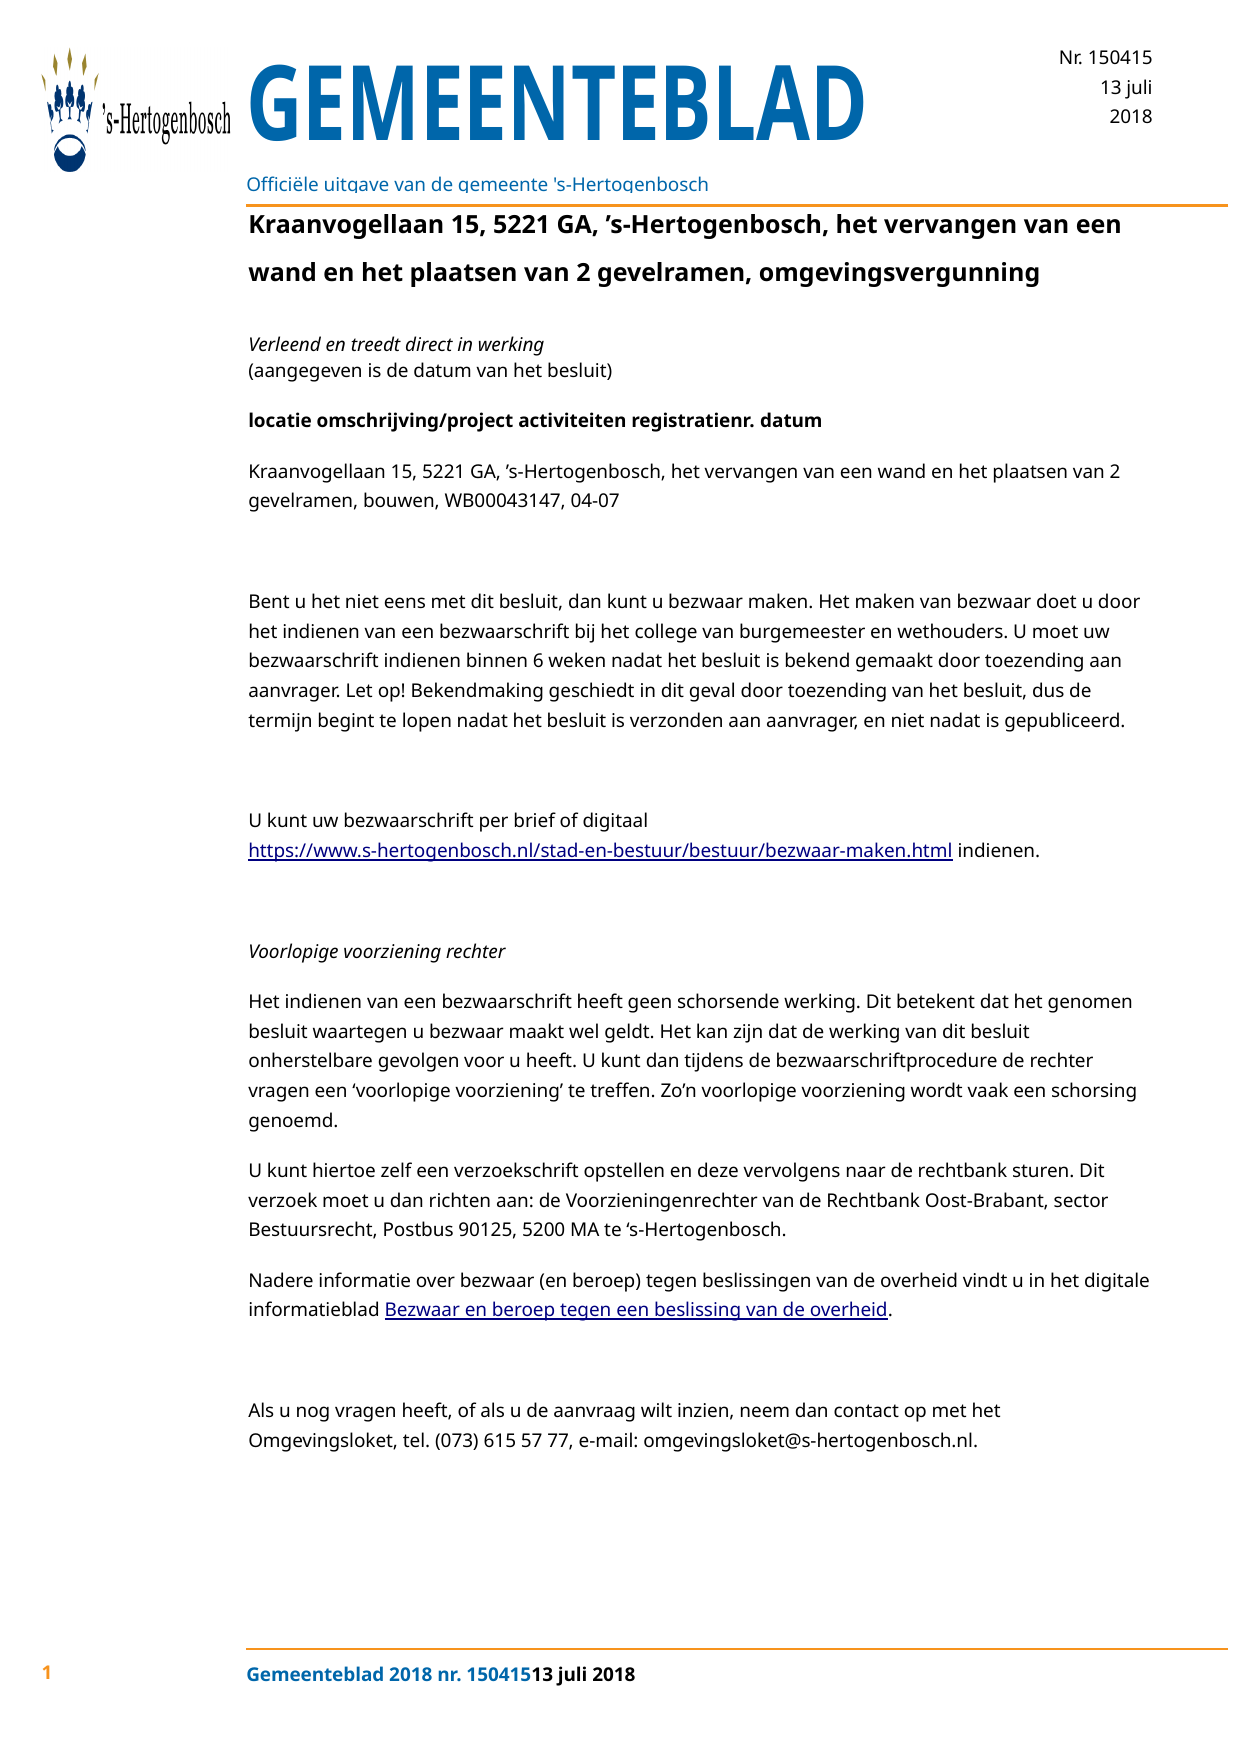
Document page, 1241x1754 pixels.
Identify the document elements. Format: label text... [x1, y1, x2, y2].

text Kraanvogellaan 15, 5221 GA, ’s-Hertogenbosch, het vervangen van een wand en het plaatsen van 2 gevelramen, omgevingsvergunning [248, 207, 1152, 288]
text (aangegeven is de datum van het besluit) [248, 357, 1152, 383]
text U kunt uw bezwaarschrift per brief of digitaal https://www.s-hertogenbosch.nl/stad-en-bestuur/bestuur/bezwaar-maken.html indienen. [248, 808, 1152, 863]
text Als u nog vragen heeft, of als u de aanvraag wilt inzien, neem dan contact op met het Omgevingsloket, tel. (073) 615 57 77, e-mail: omgevingsloket@s-hertogenbosch.nl. [248, 1397, 1152, 1452]
text Voorlopige voorziening rechter [248, 938, 1152, 964]
text Nadere informatie over bezwaar (en beroep) tegen beslissingen van de overheid vindt u in het digitale informatieblad Bezwaar en beroep tegen een beslissing van de overheid. [248, 1267, 1152, 1322]
picture [41, 47, 231, 172]
text Bent u het niet eens met dit besluit, dan kunt u bezwaar maken. Het maken van bezwaar doet u door het indienen van een bezwaarschrift bij het college van burgemeester en wethouders. U moet uw bezwaarschrift indienen binnen 6 weken nadat het besluit is bekend gemaakt door toezending aan aanvrager. Let op! Bekendmaking geschiedt in dit geval door toezending van het besluit, dus de termijn begint te lopen nadat het besluit is verzonden aan aanvrager, en niet nadat is gepubliceerd. [248, 588, 1152, 732]
text locatie omschrijving/project activiteiten registratienr. datum [248, 408, 1152, 433]
text Het indienen van een bezwaarschrift heeft geen schorsende werking. Dit betekent dat het genomen besluit waartegen u bezwaar maakt wel geldt. Het kan zijn dat de werking van dit besluit onherstelbare gevolgen voor u heeft. U kunt dan tijdens de bezwaarschriftprocedure de rechter vragen een ‘voorlopige voorziening’ te treffen. Zo’n voorlopige voorziening wordt vaak een schorsing genoemd. [248, 988, 1152, 1132]
text Verleend en treedt direct in werking [248, 331, 1152, 357]
text U kunt hiertoe zelf een verzoekschrift opstellen en deze vervolgens naar de rechtbank sturen. Dit verzoek moet u dan richten aan: de Voorzieningenrechter van de Rechtbank Oost-Brabant, sector Bestuursrecht, Postbus 90125, 5200 MA te ‘s-Hertogenbosch. [248, 1157, 1152, 1242]
text Kraanvogellaan 15, 5221 GA, ’s-Hertogenbosch, het vervangen van een wand en het plaatsen van 2 gevelramen, bouwen, WB00043147, 04-07 [248, 458, 1152, 513]
